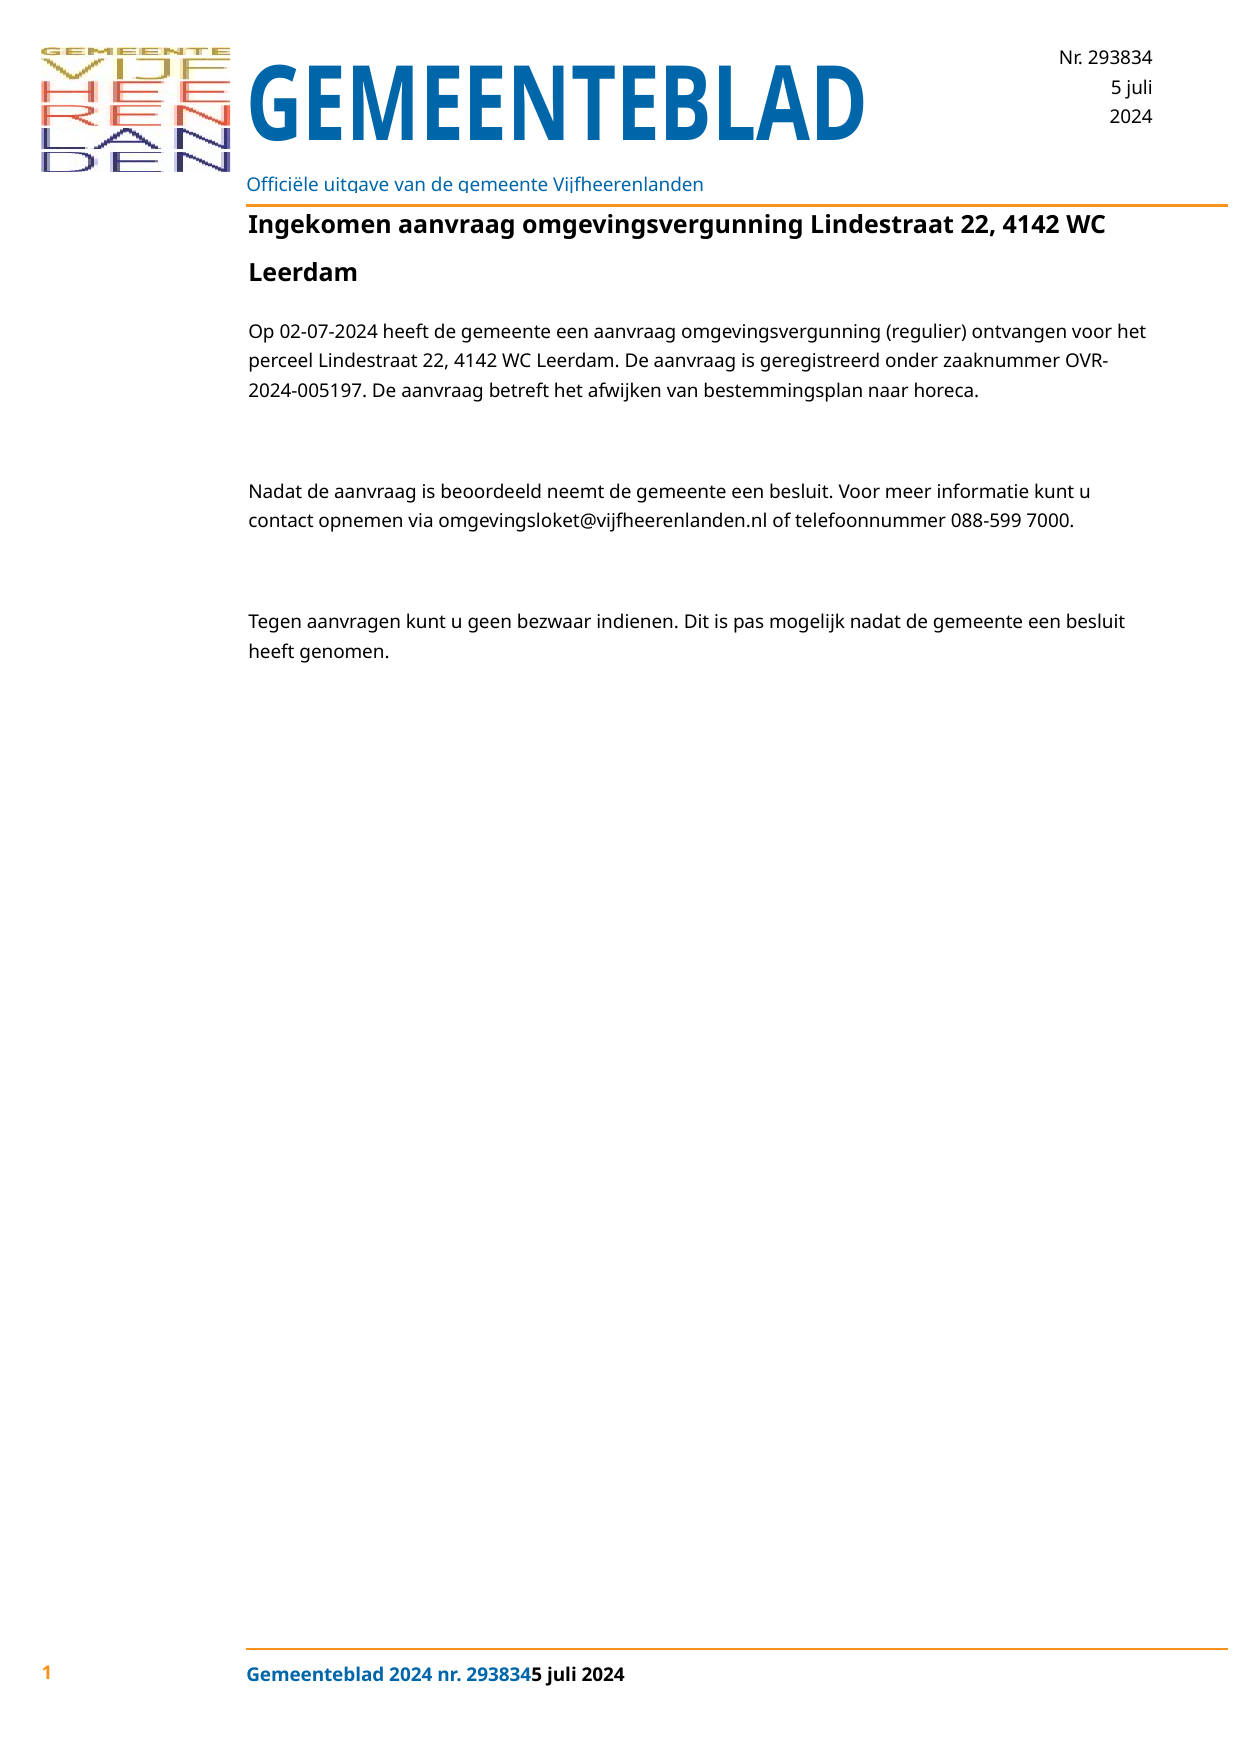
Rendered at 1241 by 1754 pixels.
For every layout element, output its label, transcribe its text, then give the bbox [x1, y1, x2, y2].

text Nadat de aanvraag is beoordeeld neemt de gemeente een besluit. Voor meer informatie kunt u contact opnemen via omgevingsloket@vijfheerenlanden.nl of telefoonnummer 088-599 7000. [248, 478, 1152, 533]
picture [41, 47, 231, 172]
text Tegen aanvragen kunt u geen bezwaar indienen. Dit is pas mogelijk nadat de gemeente een besluit heeft genomen. [248, 608, 1152, 664]
text Op 02-07-2024 heeft de gemeente een aanvraag omgevingsvergunning (regulier) ontvangen voor het perceel Lindestraat 22, 4142 WC Leerdam. De aanvraag is geregistreerd onder zaaknummer OVR-2024-005197. De aanvraag betreft het afwijken van bestemmingsplan naar horeca. [248, 318, 1152, 403]
text Ingekomen aanvraag omgevingsvergunning Lindestraat 22, 4142 WC Leerdam [248, 207, 1152, 288]
